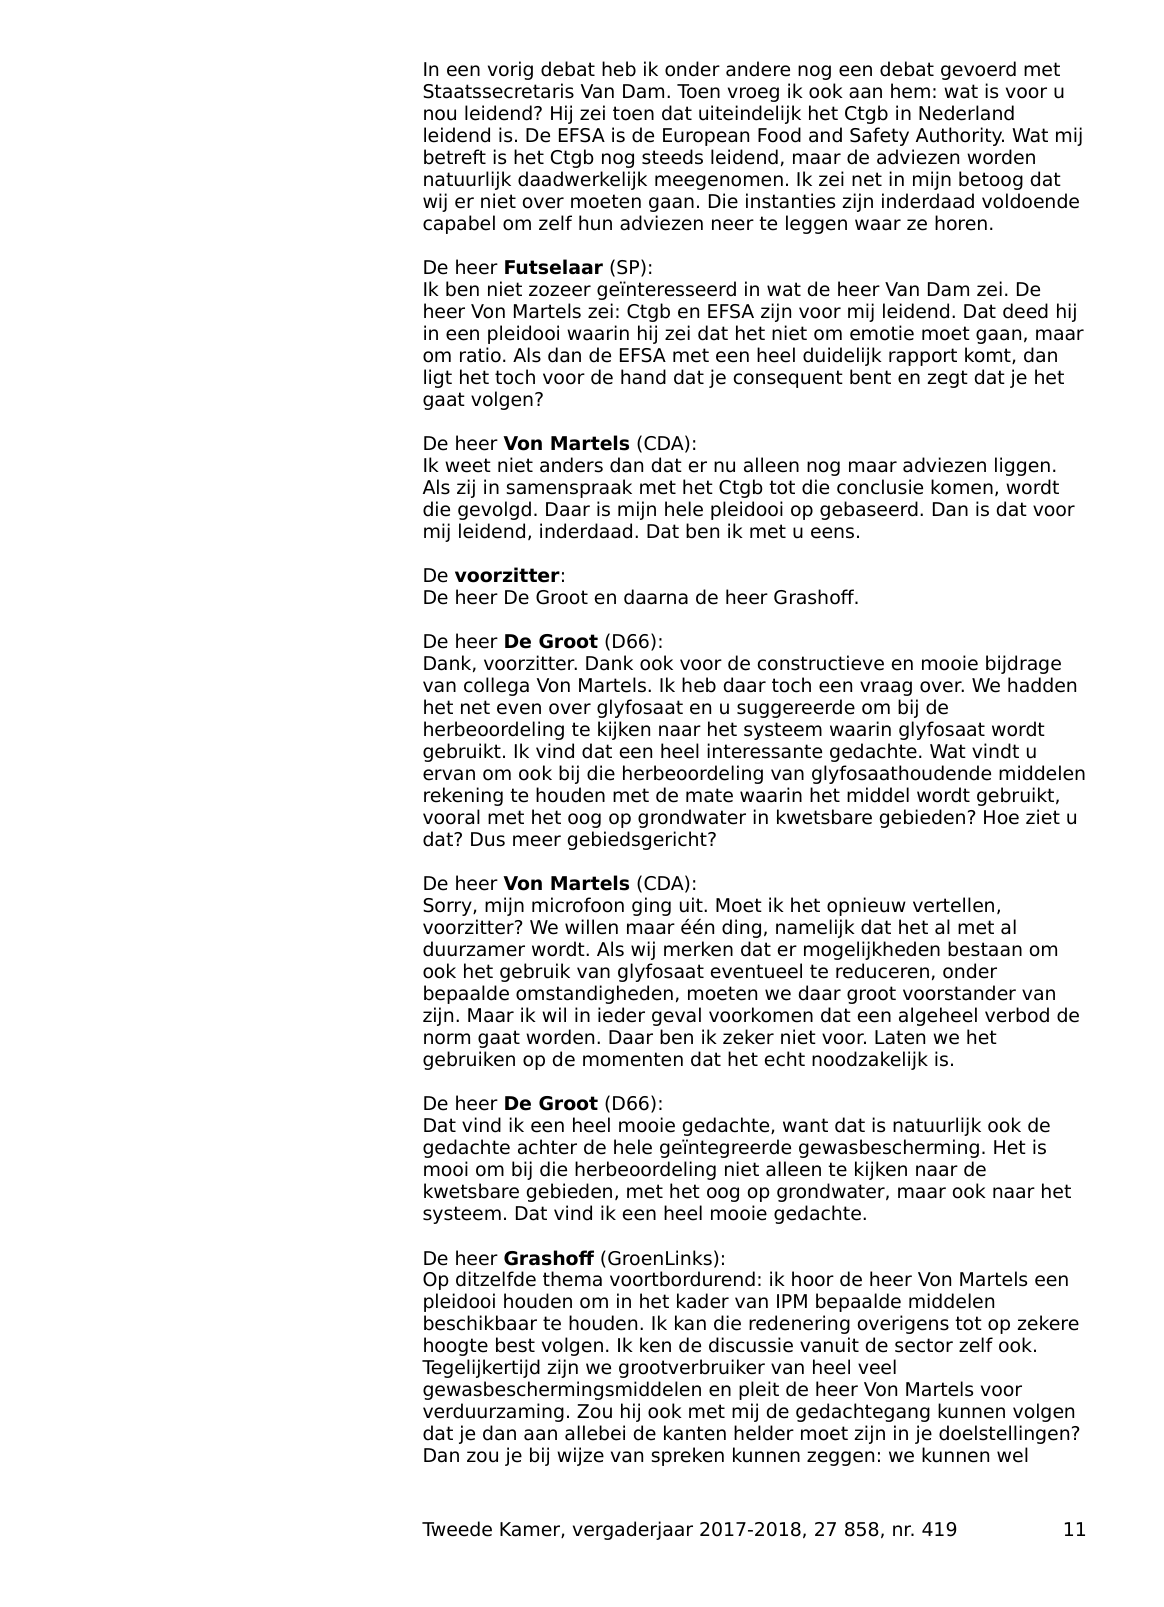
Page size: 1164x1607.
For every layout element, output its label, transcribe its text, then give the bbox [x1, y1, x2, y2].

text De heer Futselaar (SP): [422, 257, 1087, 279]
text Dank, voorzitter. Dank ook voor de constructieve en mooie bijdrage van collega Von Martels. Ik heb daar toch een vraag over. We hadden het net even over glyfosaat en u suggereerde om bij de herbeoordeling te kijken naar het systeem waarin glyfosaat wordt gebruikt. Ik vind dat een heel interessante gedachte. Wat vindt u ervan om ook bij die herbeoordeling van glyfosaathoudende middelen rekening te houden met de mate waarin het middel wordt gebruikt, vooral met het oog op grondwater in kwetsbare gebieden? Hoe ziet u dat? Dus meer gebiedsgericht? [422, 653, 1087, 851]
text De heer Grashoff (GroenLinks): [422, 1247, 1087, 1269]
text Dat vind ik een heel mooie gedachte, want dat is natuurlijk ook de gedachte achter de hele geïntegreerde gewasbescherming. Het is mooi om bij die herbeoordeling niet alleen te kijken naar de kwetsbare gebieden, met het oog op grondwater, maar ook naar het systeem. Dat vind ik een heel mooie gedachte. [422, 1115, 1087, 1225]
text In een vorig debat heb ik onder andere nog een debat gevoerd met Staatssecretaris Van Dam. Toen vroeg ik ook aan hem: wat is voor u nou leidend? Hij zei toen dat uiteindelijk het Ctgb in Nederland leidend is. De EFSA is de European Food and Safety Authority. Wat mij betreft is het Ctgb nog steeds leidend, maar de adviezen worden natuurlijk daadwerkelijk meegenomen. Ik zei net in mijn betoog dat wij er niet over moeten gaan. Die instanties zijn inderdaad voldoende capabel om zelf hun adviezen neer te leggen waar ze horen. [422, 59, 1087, 235]
text Ik weet niet anders dan dat er nu alleen nog maar adviezen liggen. Als zij in samenspraak met het Ctgb tot die conclusie komen, wordt die gevolgd. Daar is mijn hele pleidooi op gebaseerd. Dan is dat voor mij leidend, inderdaad. Dat ben ik met u eens. [422, 455, 1087, 543]
text Ik ben niet zozeer geïnteresseerd in wat de heer Van Dam zei. De heer Von Martels zei: Ctgb en EFSA zijn voor mij leidend. Dat deed hij in een pleidooi waarin hij zei dat het niet om emotie moet gaan, maar om ratio. Als dan de EFSA met een heel duidelijk rapport komt, dan ligt het toch voor de hand dat je consequent bent en zegt dat je het gaat volgen? [422, 279, 1087, 411]
text De heer De Groot (D66): [422, 631, 1087, 653]
text Op ditzelfde thema voortbordurend: ik hoor de heer Von Martels een pleidooi houden om in het kader van IPM bepaalde middelen beschikbaar te houden. Ik kan die redenering overigens tot op zekere hoogte best volgen. Ik ken de discussie vanuit de sector zelf ook. Tegelijkertijd zijn we grootverbruiker van heel veel gewasbeschermingsmiddelen en pleit de heer Von Martels voor verduurzaming. Zou hij ook met mij de gedachtegang kunnen volgen dat je dan aan allebei de kanten helder moet zijn in je doelstellingen? Dan zou je bij wijze van spreken kunnen zeggen: we kunnen wel [422, 1269, 1087, 1467]
text De heer De Groot (D66): [422, 1093, 1087, 1115]
text Sorry, mijn microfoon ging uit. Moet ik het opnieuw vertellen, voorzitter? We willen maar één ding, namelijk dat het al met al duurzamer wordt. Als wij merken dat er mogelijkheden bestaan om ook het gebruik van glyfosaat eventueel te reduceren, onder bepaalde omstandigheden, moeten we daar groot voorstander van zijn. Maar ik wil in ieder geval voorkomen dat een algeheel verbod de norm gaat worden. Daar ben ik zeker niet voor. Laten we het gebruiken op de momenten dat het echt noodzakelijk is. [422, 895, 1087, 1071]
text De heer De Groot en daarna de heer Grashoff. [422, 587, 1087, 609]
text De heer Von Martels (CDA): [422, 433, 1087, 455]
text De voorzitter: [422, 565, 1087, 587]
text De heer Von Martels (CDA): [422, 873, 1087, 895]
